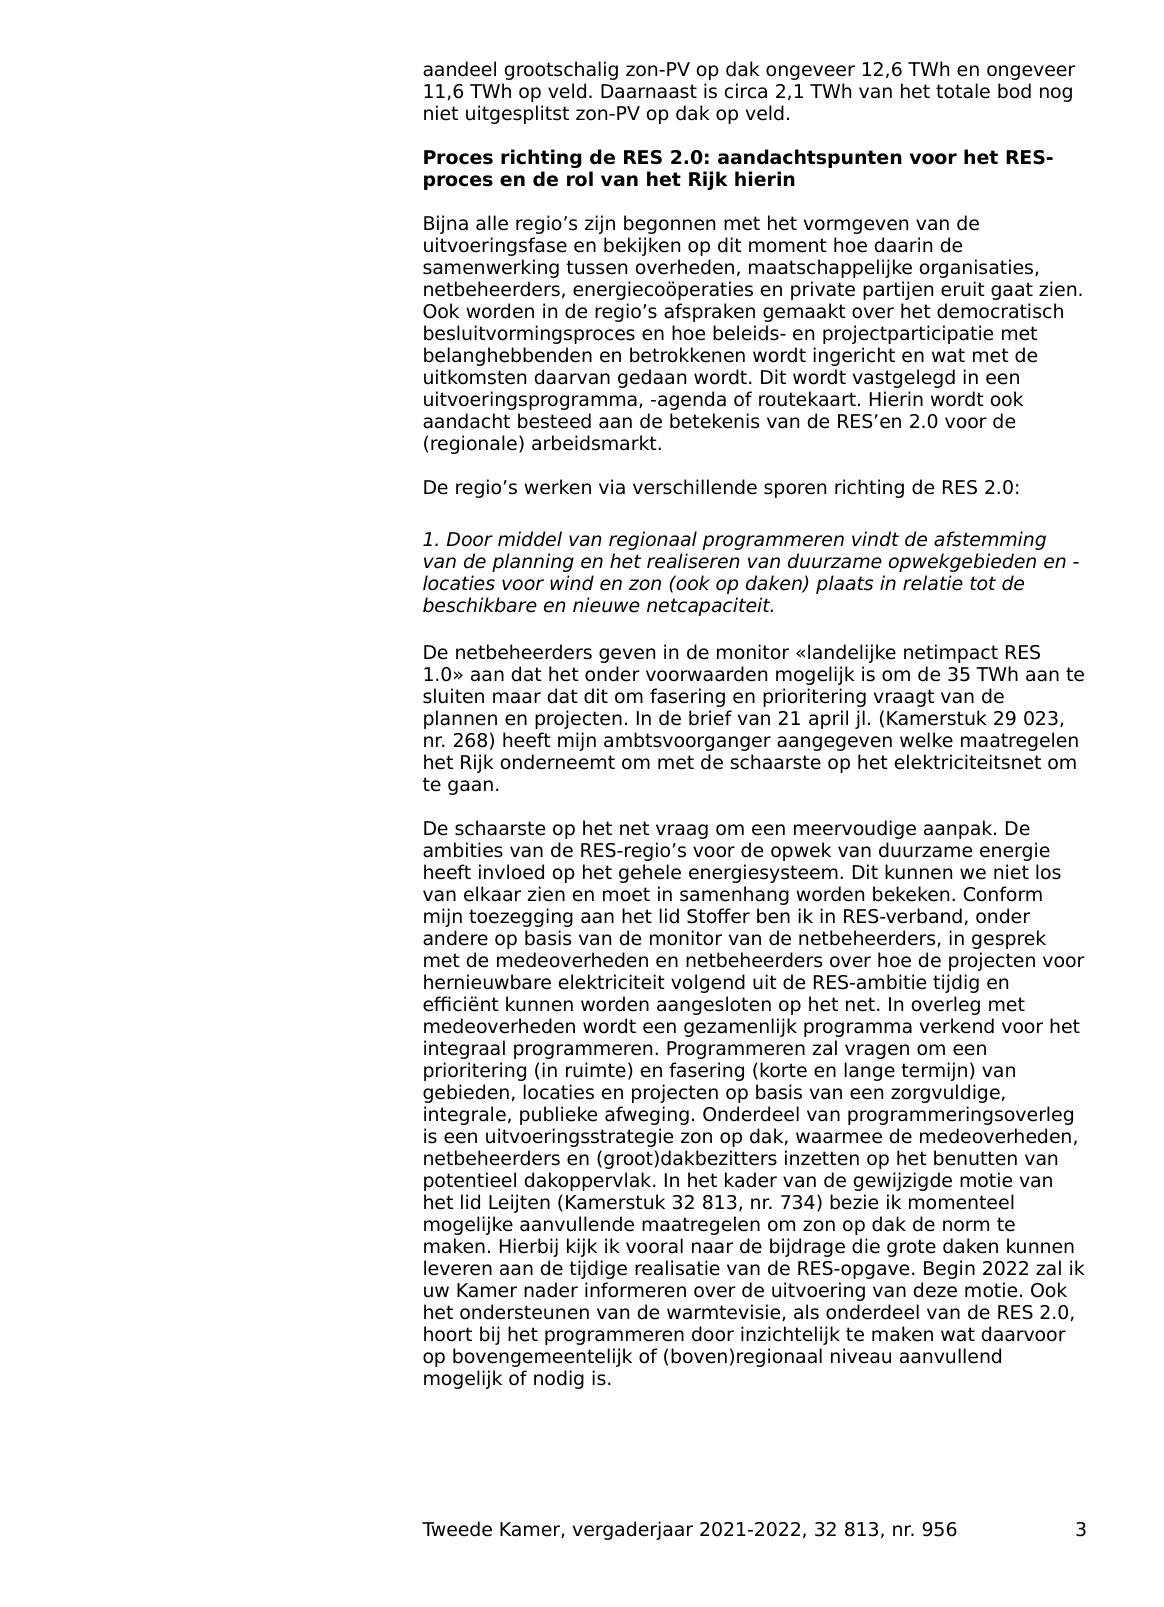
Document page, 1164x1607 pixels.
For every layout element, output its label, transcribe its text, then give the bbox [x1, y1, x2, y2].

subtitle 1. Door middel van regionaal programmeren vindt de afstemming van de planning en het realiseren van duurzame opwekgebieden en -locaties voor wind en zon (ook op daken) plaats in relatie tot de beschikbare en nieuwe netcapaciteit. [422, 529, 1087, 617]
subtitle Proces richting de RES 2.0: aandachtspunten voor het RES-proces en de rol van het Rijk hierin [422, 147, 1087, 191]
text De regio’s werken via verschillende sporen richting de RES 2.0: [422, 477, 1087, 499]
text De schaarste op het net vraag om een meervoudige aanpak. De ambities van de RES-regio’s voor de opwek van duurzame energie heeft invloed op het gehele energiesysteem. Dit kunnen we niet los van elkaar zien en moet in samenhang worden bekeken. Conform mijn toezegging aan het lid Stoffer ben ik in RES-verband, onder andere op basis van de monitor van de netbeheerders, in gesprek met de medeoverheden en netbeheerders over hoe de projecten voor hernieuwbare elektriciteit volgend uit de RES-ambitie tijdig en efficiënt kunnen worden aangesloten op het net. In overleg met medeoverheden wordt een gezamenlijk programma verkend voor het integraal programmeren. Programmeren zal vragen om een prioritering (in ruimte) en fasering (korte en lange termijn) van gebieden, locaties en projecten op basis van een zorgvuldige, integrale, publieke afweging. Onderdeel van programmeringsoverleg is een uitvoeringsstrategie zon op dak, waarmee de medeoverheden, netbeheerders en (groot)dakbezitters inzetten op het benutten van potentieel dakoppervlak. In het kader van de gewijzigde motie van het lid Leijten (Kamerstuk 32 813, nr. 734) bezie ik momenteel mogelijke aanvullende maatregelen om zon op dak de norm te maken. Hierbij kijk ik vooral naar de bijdrage die grote daken kunnen leveren aan de tijdige realisatie van de RES-opgave. Begin 2022 zal ik uw Kamer nader informeren over de uitvoering van deze motie. Ook het ondersteunen van de warmtevisie, als onderdeel van de RES 2.0, hoort bij het programmeren door inzichtelijk te maken wat daarvoor op bovengemeentelijk of (boven)regionaal niveau aanvullend mogelijk of nodig is. [422, 818, 1087, 1390]
text De netbeheerders geven in de monitor «landelijke netimpact RES 1.0» aan dat het onder voorwaarden mogelijk is om de 35 TWh aan te sluiten maar dat dit om fasering en prioritering vraagt van de plannen en projecten. In de brief van 21 april jl. (Kamerstuk 29 023, nr. 268) heeft mijn ambtsvoorganger aangegeven welke maatregelen het Rijk onderneemt om met de schaarste op het elektriciteitsnet om te gaan. [422, 642, 1087, 796]
text Bijna alle regio’s zijn begonnen met het vormgeven van de uitvoeringsfase en bekijken op dit moment hoe daarin de samenwerking tussen overheden, maatschappelijke organisaties, netbeheerders, energiecoöperaties en private partijen eruit gaat zien. Ook worden in de regio’s afspraken gemaakt over het democratisch besluitvormingsproces en hoe beleids- en projectparticipatie met belanghebbenden en betrokkenen wordt ingericht en wat met de uitkomsten daarvan gedaan wordt. Dit wordt vastgelegd in een uitvoeringsprogramma, -agenda of routekaart. Hierin wordt ook aandacht besteed aan de betekenis van de RES’en 2.0 voor de (regionale) arbeidsmarkt. [422, 213, 1087, 455]
text aandeel grootschalig zon-PV op dak ongeveer 12,6 TWh en ongeveer 11,6 TWh op veld. Daarnaast is circa 2,1 TWh van het totale bod nog niet uitgesplitst zon-PV op dak op veld. [422, 59, 1087, 125]
